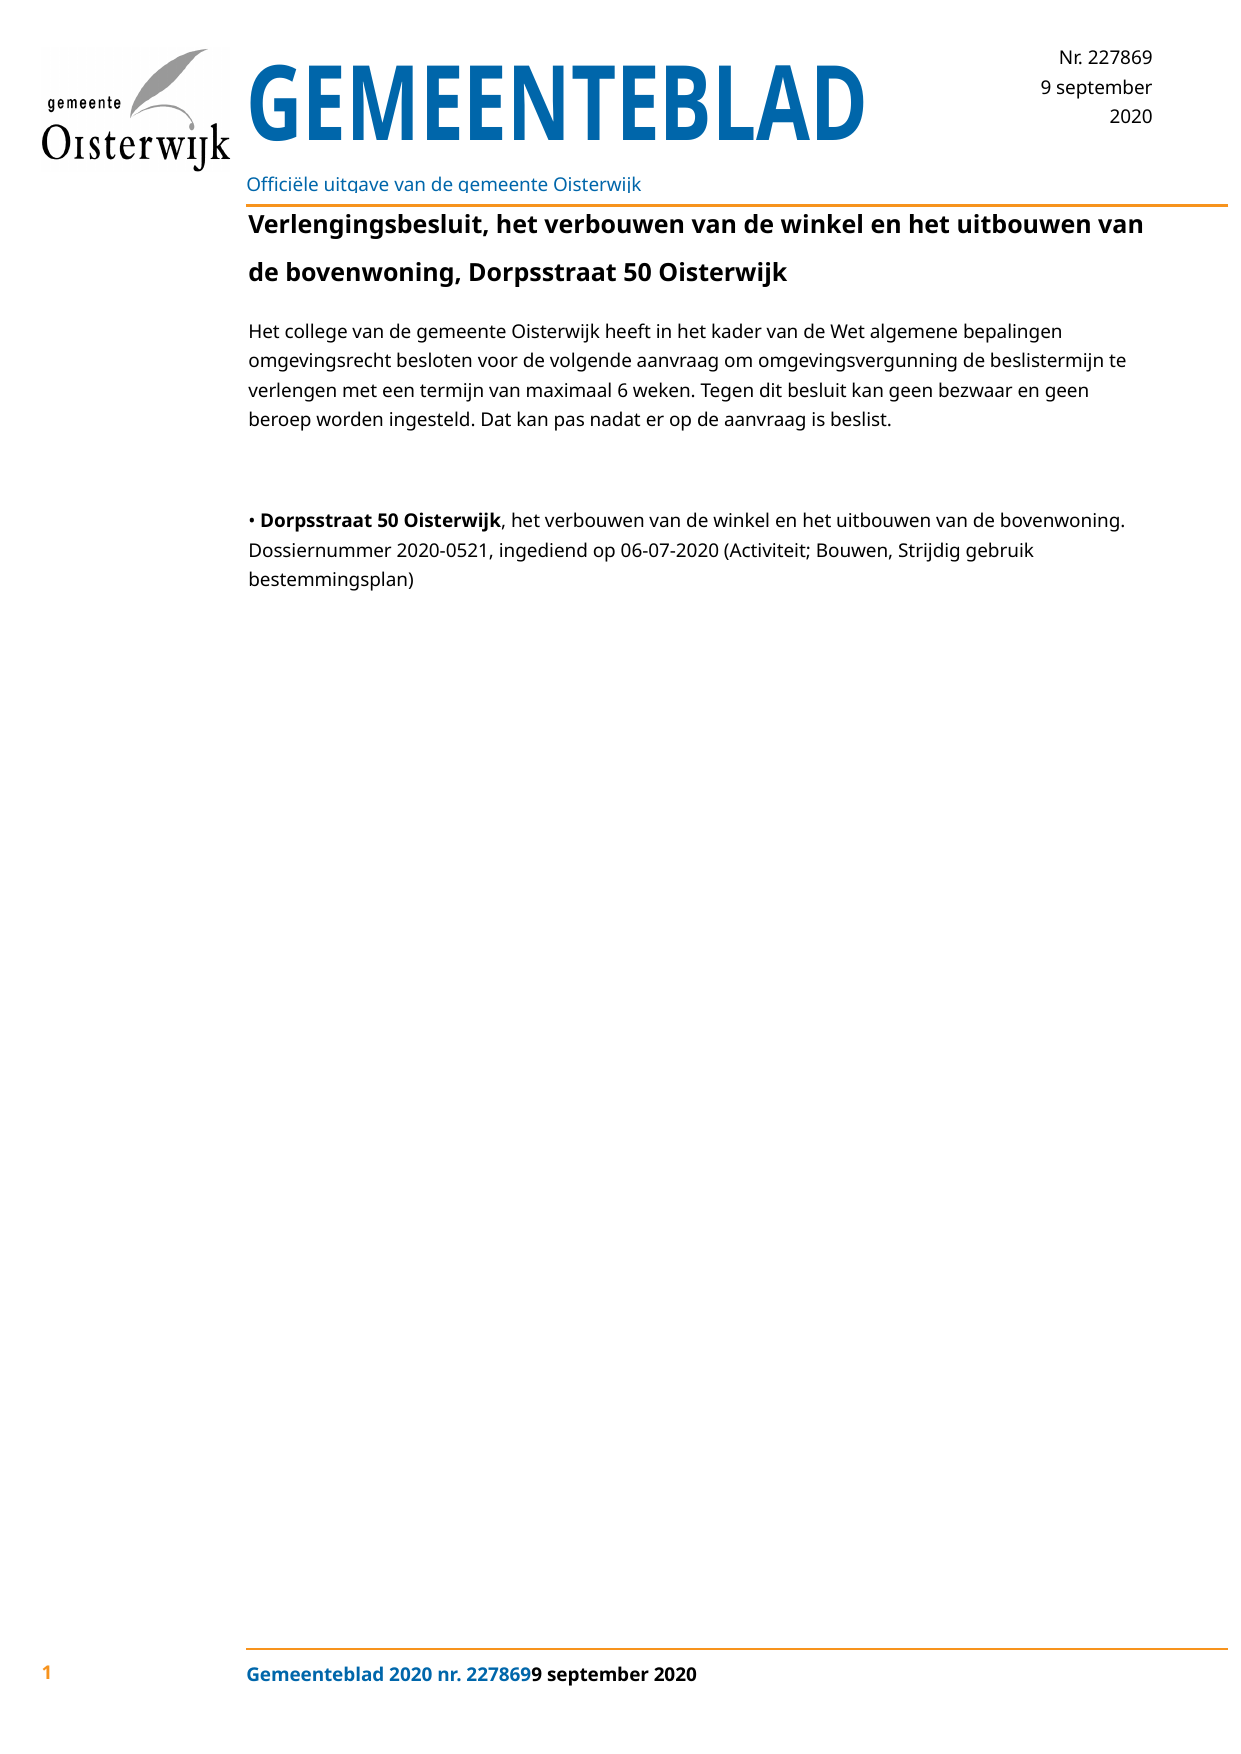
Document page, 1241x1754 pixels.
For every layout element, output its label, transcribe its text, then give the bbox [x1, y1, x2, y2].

text Verlengingsbesluit, het verbouwen van de winkel en het uitbouwen van de bovenwoning, Dorpsstraat 50 Oisterwijk [248, 207, 1152, 288]
text • Dorpsstraat 50 Oisterwijk, het verbouwen van de winkel en het uitbouwen van de bovenwoning. Dossiernummer 2020-0521, ingediend op 06-07-2020 (Activiteit; Bouwen, Strijdig gebruik bestemmingsplan) [248, 507, 1152, 592]
text Het college van de gemeente Oisterwijk heeft in het kader van de Wet algemene bepalingen omgevingsrecht besloten voor de volgende aanvraag om omgevingsvergunning de beslistermijn te verlengen met een termijn van maximaal 6 weken. Tegen dit besluit kan geen bezwaar en geen beroep worden ingesteld. Dat kan pas nadat er op de aanvraag is beslist. [248, 318, 1152, 432]
picture [41, 47, 231, 172]
